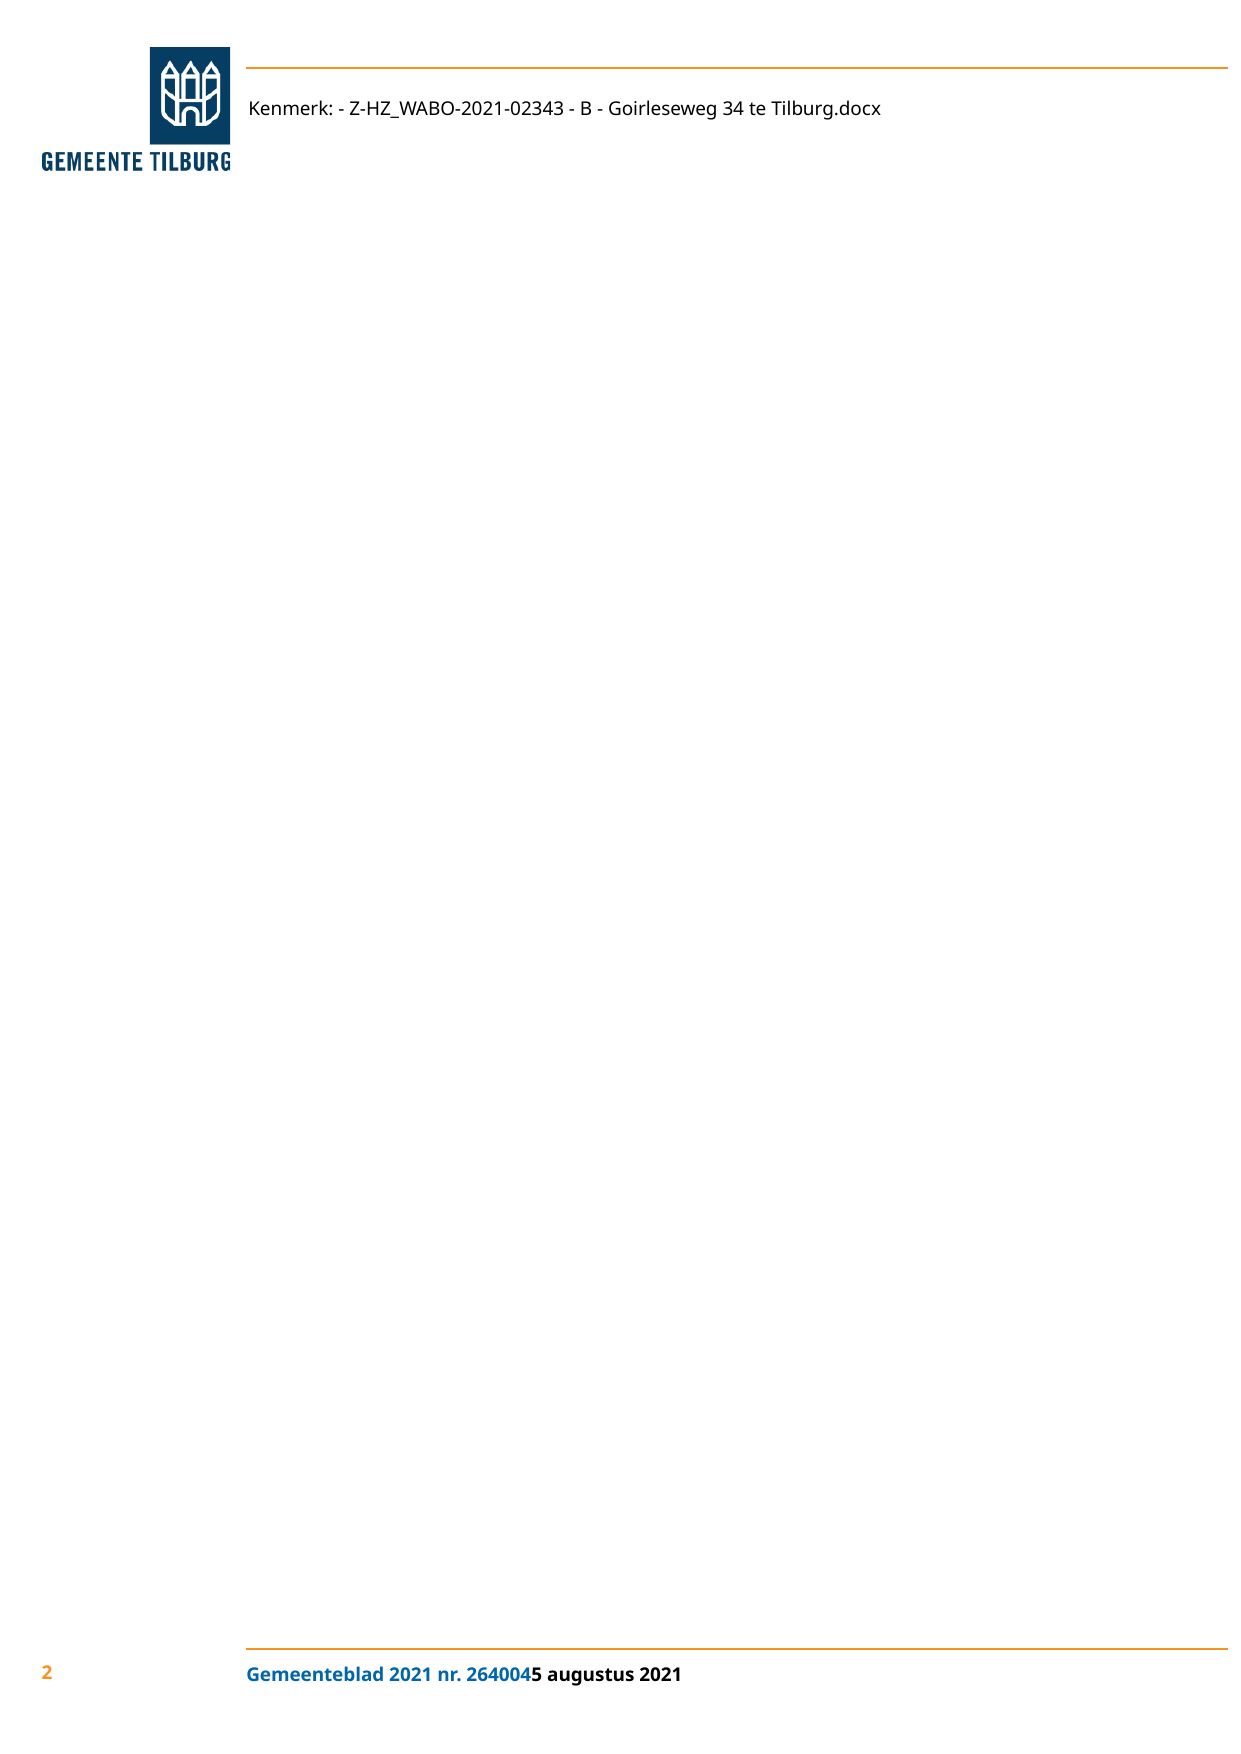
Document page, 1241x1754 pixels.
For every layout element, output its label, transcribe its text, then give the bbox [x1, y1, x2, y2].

text Kenmerk: - Z-HZ_WABO-2021-02343 - B - Goirleseweg 34 te Tilburg.docx [248, 95, 1152, 121]
picture [41, 47, 231, 172]
